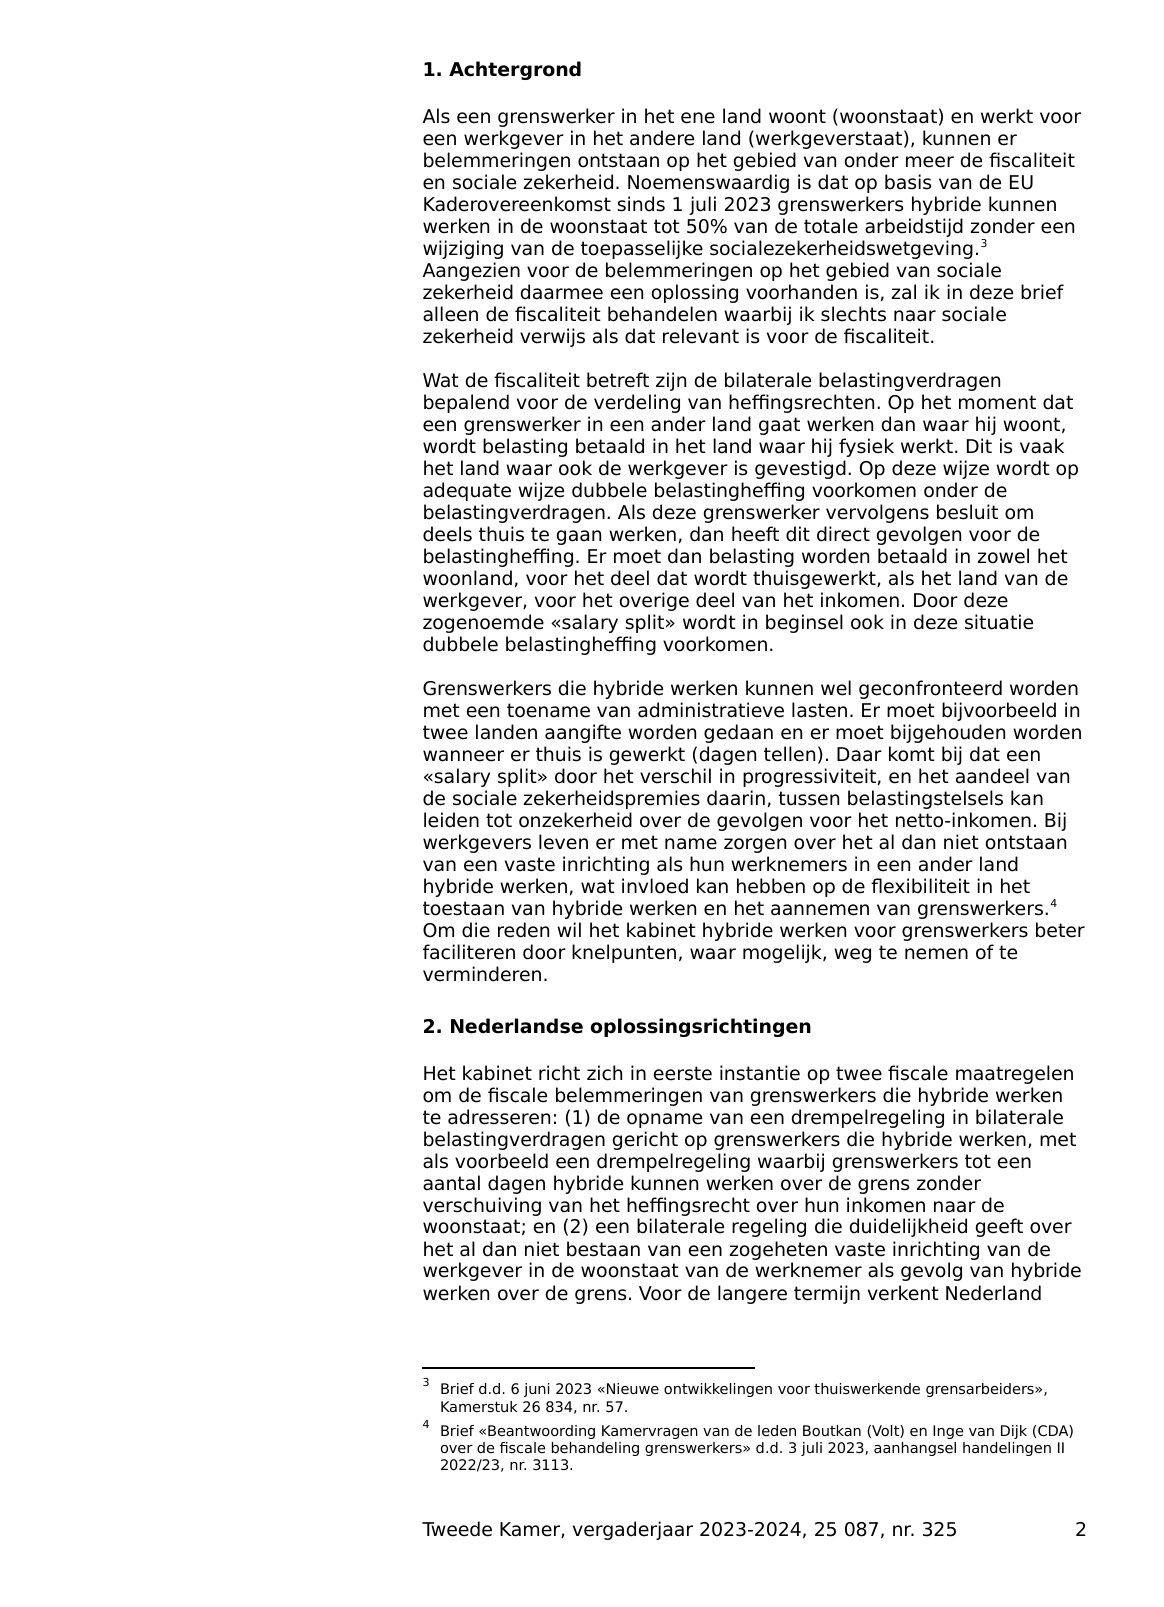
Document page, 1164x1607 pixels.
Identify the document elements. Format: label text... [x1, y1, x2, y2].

text Grenswerkers die hybride werken kunnen wel geconfronteerd worden met een toename van administratieve lasten. Er moet bijvoorbeeld in twee landen aangifte worden gedaan en er moet bijgehouden worden wanneer er thuis is gewerkt (dagen tellen). Daar komt bij dat een «salary split» door het verschil in progressiviteit, en het aandeel van de sociale zekerheidspremies daarin, tussen belastingstelsels kan leiden tot onzekerheid over de gevolgen voor het netto-inkomen. Bij werkgevers leven er met name zorgen over het al dan niet ontstaan van een vaste inrichting als hun werknemers in een ander land hybride werken, wat invloed kan hebben op de flexibiliteit in het toestaan van hybride werken en het aannemen van grenswerkers. Om die reden wil het kabinet hybride werken voor grenswerkers beter faciliteren door knelpunten, waar mogelijk, weg te nemen of te verminderen. [422, 678, 1087, 986]
text Als een grenswerker in het ene land woont (woonstaat) en werkt voor een werkgever in het andere land (werkgeverstaat), kunnen er belemmeringen ontstaan op het gebied van onder meer de fiscaliteit en sociale zekerheid. Noemenswaardig is dat op basis van de EU Kaderovereenkomst sinds 1 juli 2023 grenswerkers hybride kunnen werken in de woonstaat tot 50% van de totale arbeidstijd zonder een wijziging van de toepasselijke socialezekerheidswetgeving. Aangezien voor de belemmeringen op het gebied van sociale zekerheid daarmee een oplossing voorhanden is, zal ik in deze brief alleen de fiscaliteit behandelen waarbij ik slechts naar sociale zekerheid verwijs als dat relevant is voor de fiscaliteit. [422, 106, 1087, 348]
text Brief d.d. 6 juni 2023 «Nieuwe ontwikkelingen voor thuiswerkende grensarbeiders», Kamerstuk 26 834, nr. 57. [422, 1377, 1087, 1416]
subtitle 2. Nederlandse oplossingsrichtingen [422, 1016, 1087, 1038]
text Wat de fiscaliteit betreft zijn de bilaterale belastingverdragen bepalend voor de verdeling van heffingsrechten. Op het moment dat een grenswerker in een ander land gaat werken dan waar hij woont, wordt belasting betaald in het land waar hij fysiek werkt. Dit is vaak het land waar ook de werkgever is gevestigd. Op deze wijze wordt op adequate wijze dubbele belastingheffing voorkomen onder de belastingverdragen. Als deze grenswerker vervolgens besluit om deels thuis te gaan werken, dan heeft dit direct gevolgen voor de belastingheffing. Er moet dan belasting worden betaald in zowel het woonland, voor het deel dat wordt thuisgewerkt, als het land van de werkgever, voor het overige deel van het inkomen. Door deze zogenoemde «salary split» wordt in beginsel ook in deze situatie dubbele belastingheffing voorkomen. [422, 370, 1087, 656]
subtitle 1. Achtergrond [422, 59, 1087, 81]
text Het kabinet richt zich in eerste instantie op twee fiscale maatregelen om de fiscale belemmeringen van grenswerkers die hybride werken te adresseren: (1) de opname van een drempelregeling in bilaterale belastingverdragen gericht op grenswerkers die hybride werken, met als voorbeeld een drempelregeling waarbij grenswerkers tot een aantal dagen hybride kunnen werken over de grens zonder verschuiving van het heffingsrecht over hun inkomen naar de woonstaat; en (2) een bilaterale regeling die duidelijkheid geeft over het al dan niet bestaan van een zogeheten vaste inrichting van de werkgever in de woonstaat van de werknemer als gevolg van hybride werken over de grens. Voor de langere termijn verkent Nederland [422, 1063, 1087, 1304]
text Brief «Beantwoording Kamervragen van de leden Boutkan (Volt) en Inge van Dijk (CDA) over de fiscale behandeling grenswerkers» d.d. 3 juli 2023, aanhangsel handelingen II 2022/23, nr. 3113. [422, 1418, 1087, 1474]
